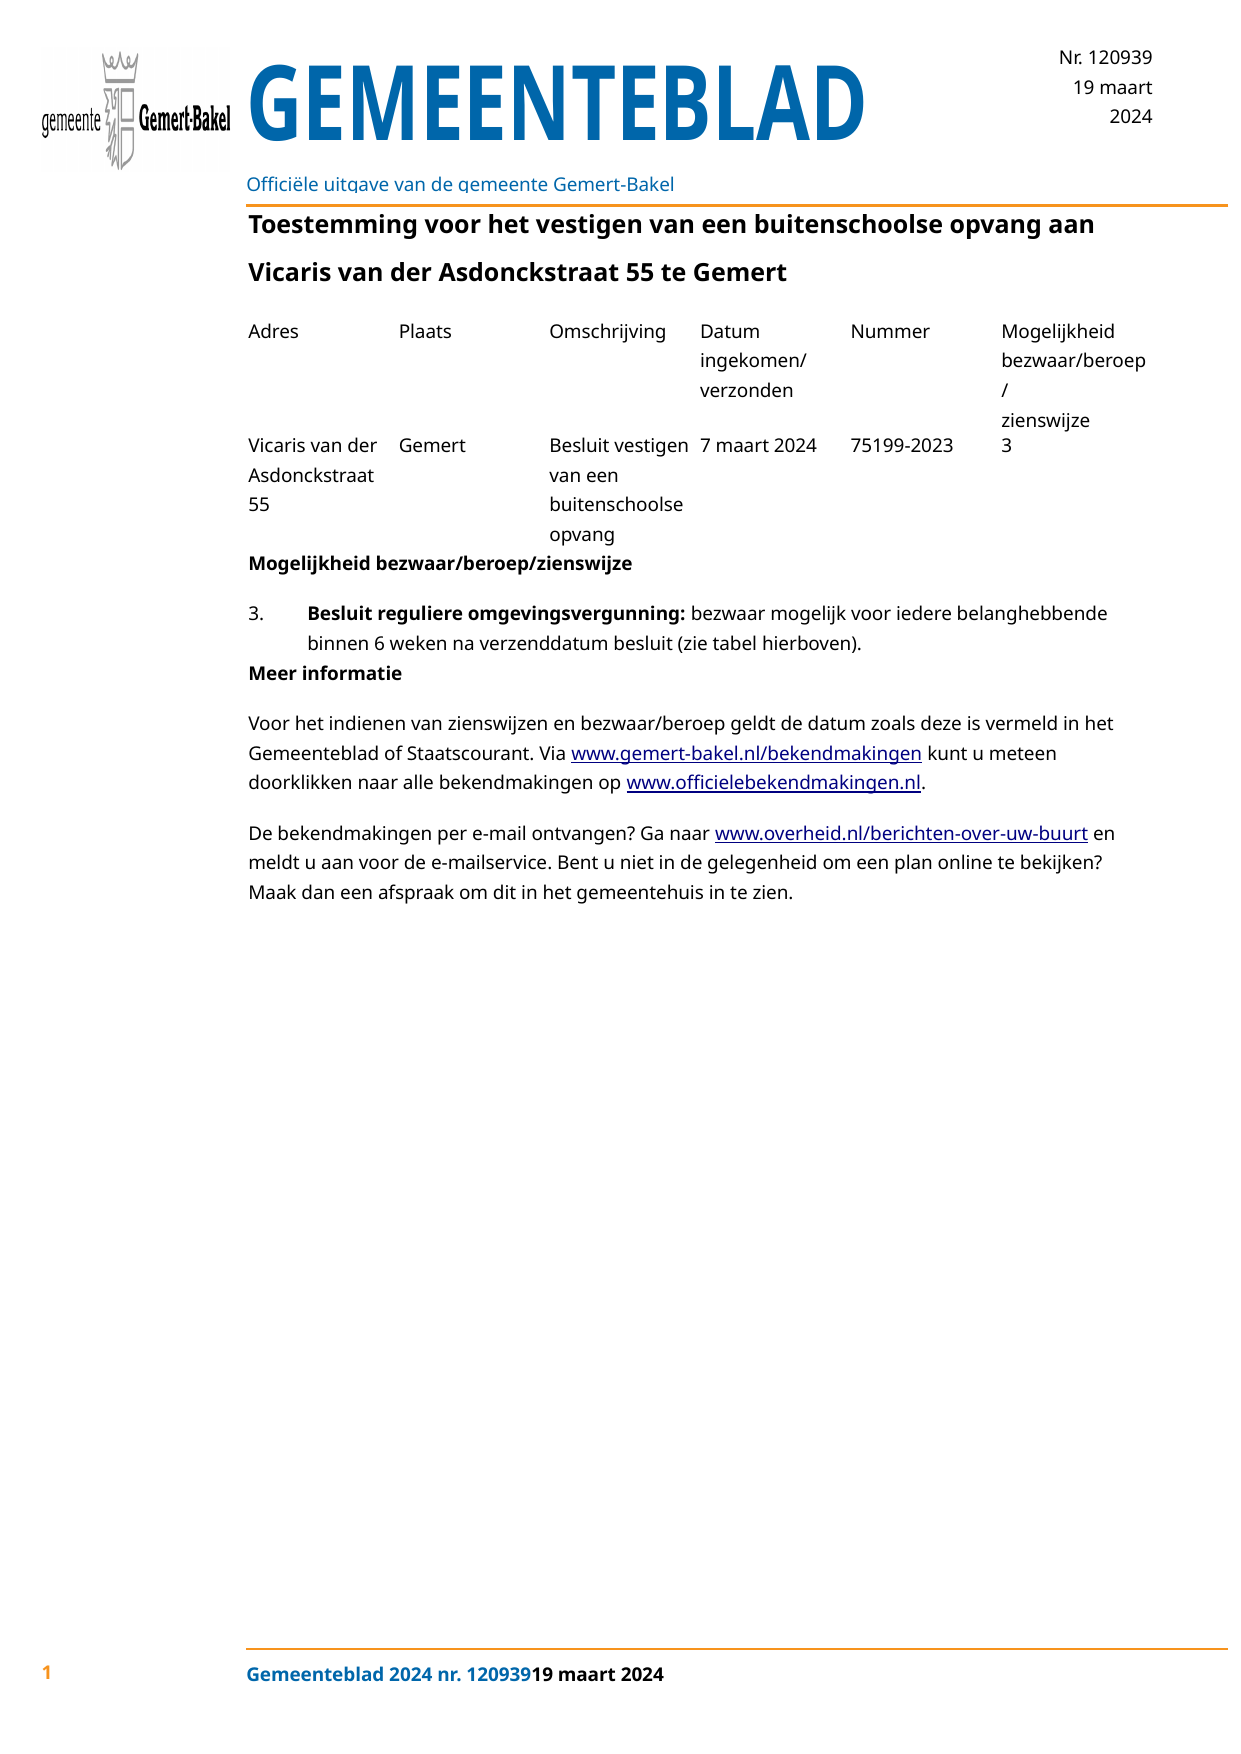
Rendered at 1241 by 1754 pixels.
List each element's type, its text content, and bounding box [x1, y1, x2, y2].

table_cell 75199-2023 [850, 433, 1001, 547]
table_cell Vicaris van der Asdonckstraat 55 [248, 433, 398, 547]
list Besluit reguliere omgevingsvergunning: bezwaar mogelijk voor iedere belanghebbende binnen 6 weken na verzenddatum besluit (zie tabel hierboven). [248, 601, 1152, 656]
table_cell Gemert [399, 433, 549, 547]
table_cell 7 maart 2024 [700, 433, 850, 547]
picture [41, 47, 231, 172]
text Voor het indienen van zienswijzen en bezwaar/beroep geldt de datum zoals deze is vermeld in het Gemeenteblad of Staatscourant. Via www.gemert-bakel.nl/bekendmakingen kunt u meteen doorklikken naar alle bekendmakingen op www.officielebekendmakingen.nl. [248, 710, 1152, 795]
text Mogelijkheid bezwaar/beroep/zienswijze [248, 550, 1152, 576]
table_header Nummer [850, 318, 1001, 432]
table_header Adres [248, 318, 398, 432]
text Meer informatie [248, 660, 1152, 686]
table_cell 3 [1001, 433, 1152, 547]
table_header Datum ingekomen/ verzonden [700, 318, 850, 432]
table_cell Besluit vestigen van een buitenschoolse opvang [549, 433, 700, 547]
table_header Plaats [399, 318, 549, 432]
text Toestemming voor het vestigen van een buitenschoolse opvang aan Vicaris van der Asdonckstraat 55 te Gemert [248, 207, 1152, 288]
table_header Mogelijkheid bezwaar/beroep/ zienswijze [1001, 318, 1152, 432]
text De bekendmakingen per e-mail ontvangen? Ga naar www.overheid.nl/berichten-over-uw-buurt en meldt u aan voor de e-mailservice. Bent u niet in de gelegenheid om een plan online te bekijken? Maak dan een afspraak om dit in het gemeentehuis in te zien. [248, 820, 1152, 905]
table_header Omschrijving [549, 318, 700, 432]
